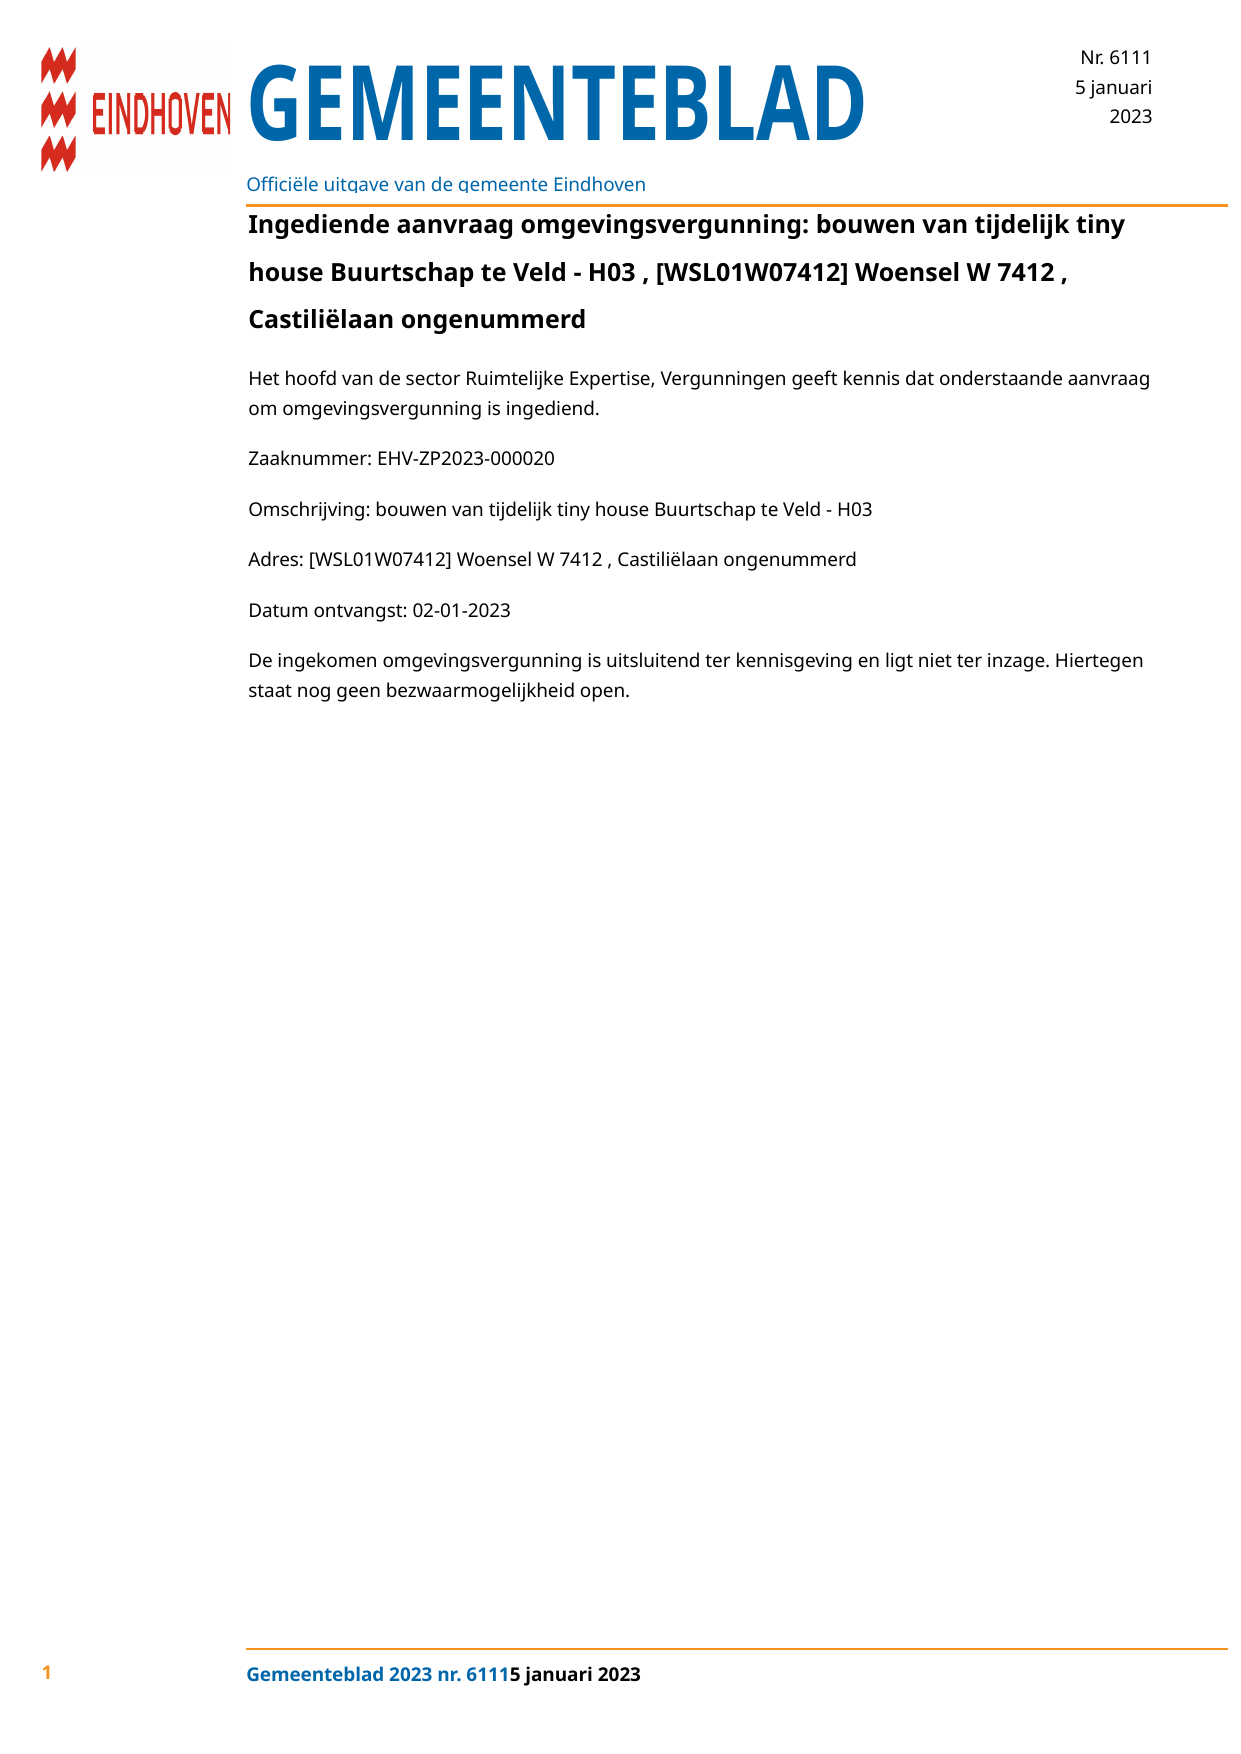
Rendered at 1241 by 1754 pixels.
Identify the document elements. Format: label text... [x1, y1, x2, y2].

text Adres: [WSL01W07412] Woensel W 7412 , Castiliëlaan ongenummerd [248, 546, 1152, 572]
text Omschrijving: bouwen van tijdelijk tiny house Buurtschap te Veld - H03 [248, 496, 1152, 522]
text Datum ontvangst: 02-01-2023 [248, 597, 1152, 622]
text Zaaknummer: EHV-ZP2023-000020 [248, 446, 1152, 471]
text De ingekomen omgevingsvergunning is uitsluitend ter kennisgeving en ligt niet ter inzage. Hiertegen staat nog geen bezwaarmogelijkheid open. [248, 647, 1152, 702]
text Ingediende aanvraag omgevingsvergunning: bouwen van tijdelijk tiny house Buurtschap te Veld - H03 , [WSL01W07412] Woensel W 7412 , Castiliëlaan ongenummerd [248, 207, 1152, 336]
picture [41, 47, 231, 172]
text Het hoofd van de sector Ruimtelijke Expertise, Vergunningen geeft kennis dat onderstaande aanvraag om omgevingsvergunning is ingediend. [248, 366, 1152, 421]
